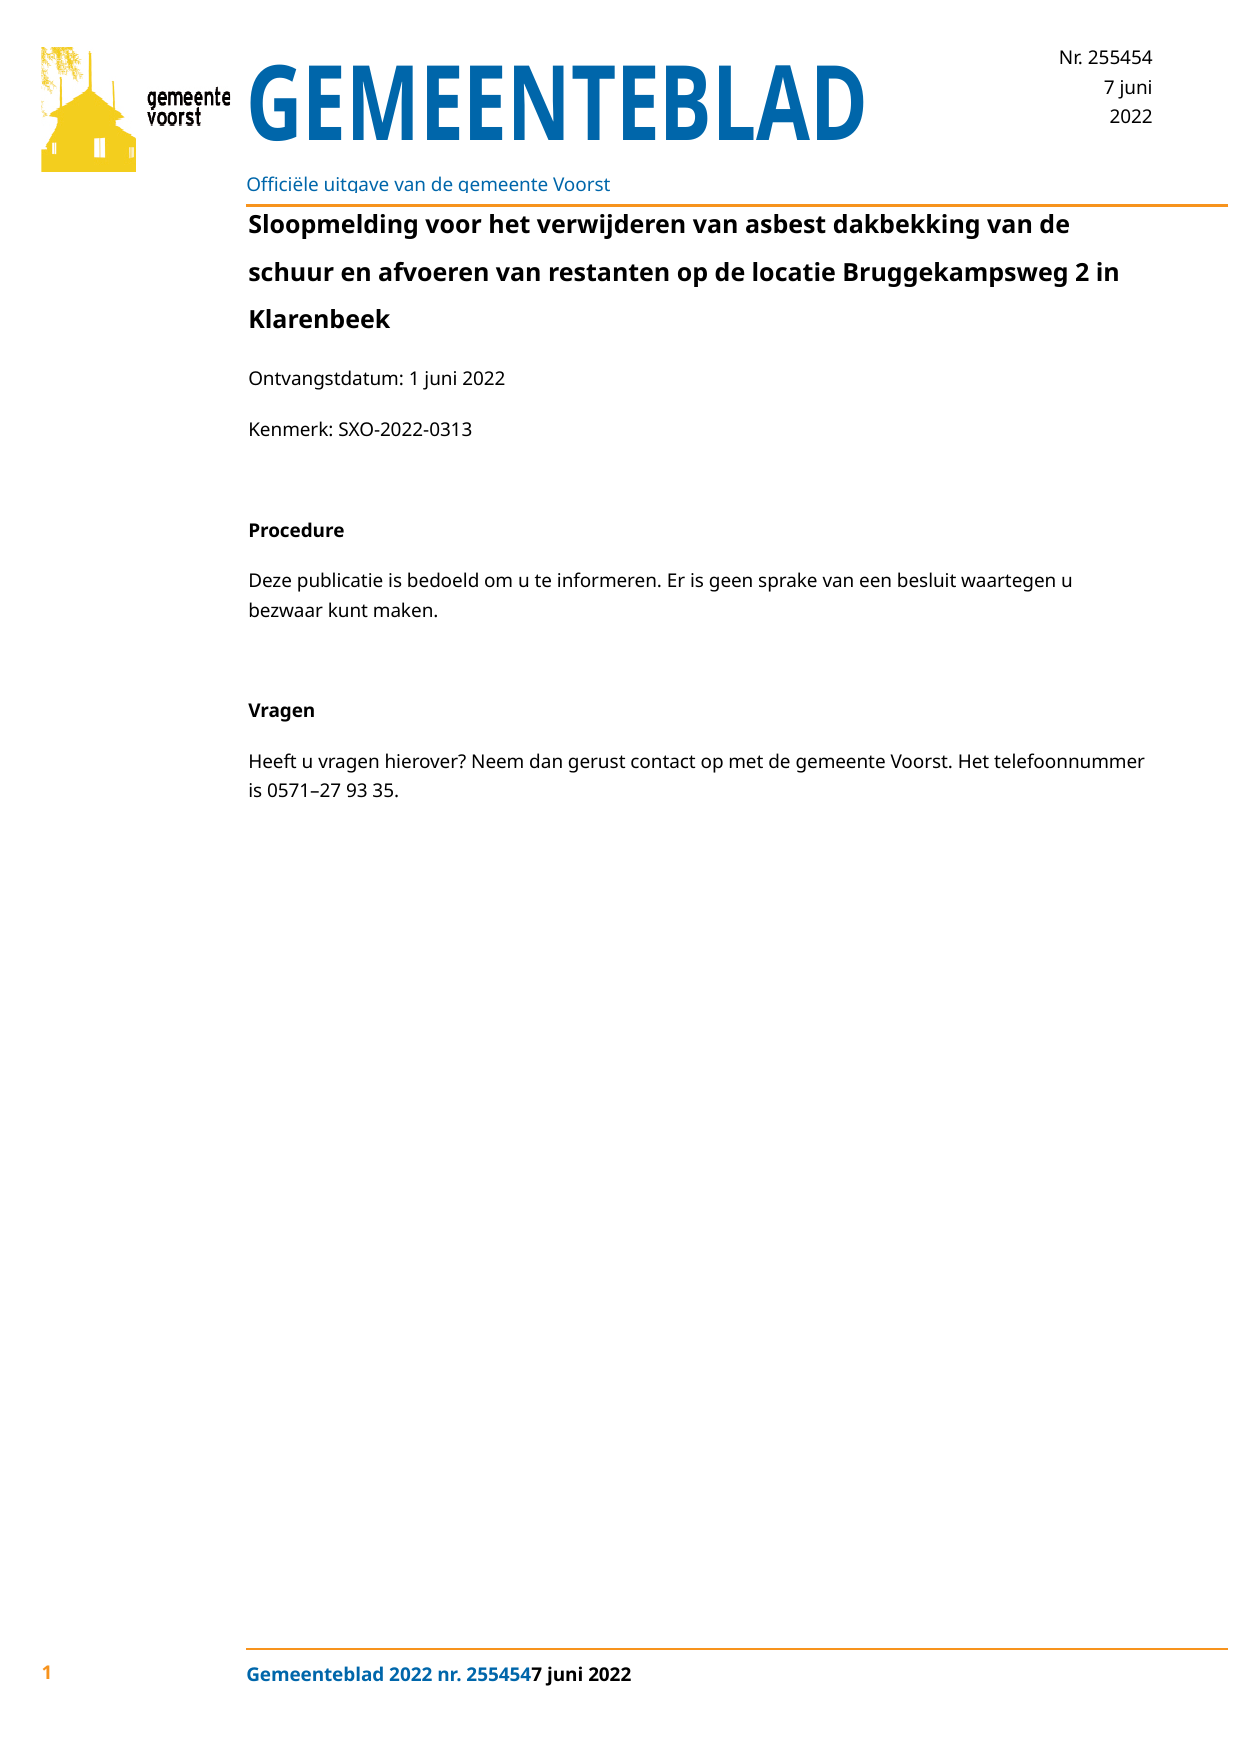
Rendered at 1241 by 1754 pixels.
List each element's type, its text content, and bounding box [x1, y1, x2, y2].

picture [41, 47, 231, 172]
text Heeft u vragen hierover? Neem dan gerust contact op met de gemeente Voorst. Het telefoonnummer is 0571–27 93 35. [248, 748, 1152, 803]
text Vragen [248, 698, 1152, 723]
text Ontvangstdatum: 1 juni 2022 [248, 366, 1152, 391]
text Procedure [248, 517, 1152, 542]
text Sloopmelding voor het verwijderen van asbest dakbekking van de schuur en afvoeren van restanten op de locatie Bruggekampsweg 2 in Klarenbeek [248, 207, 1152, 336]
text Deze publicatie is bedoeld om u te informeren. Er is geen sprake van een besluit waartegen u bezwaar kunt maken. [248, 567, 1152, 622]
text Kenmerk: SXO-2022-0313 [248, 416, 1152, 442]
